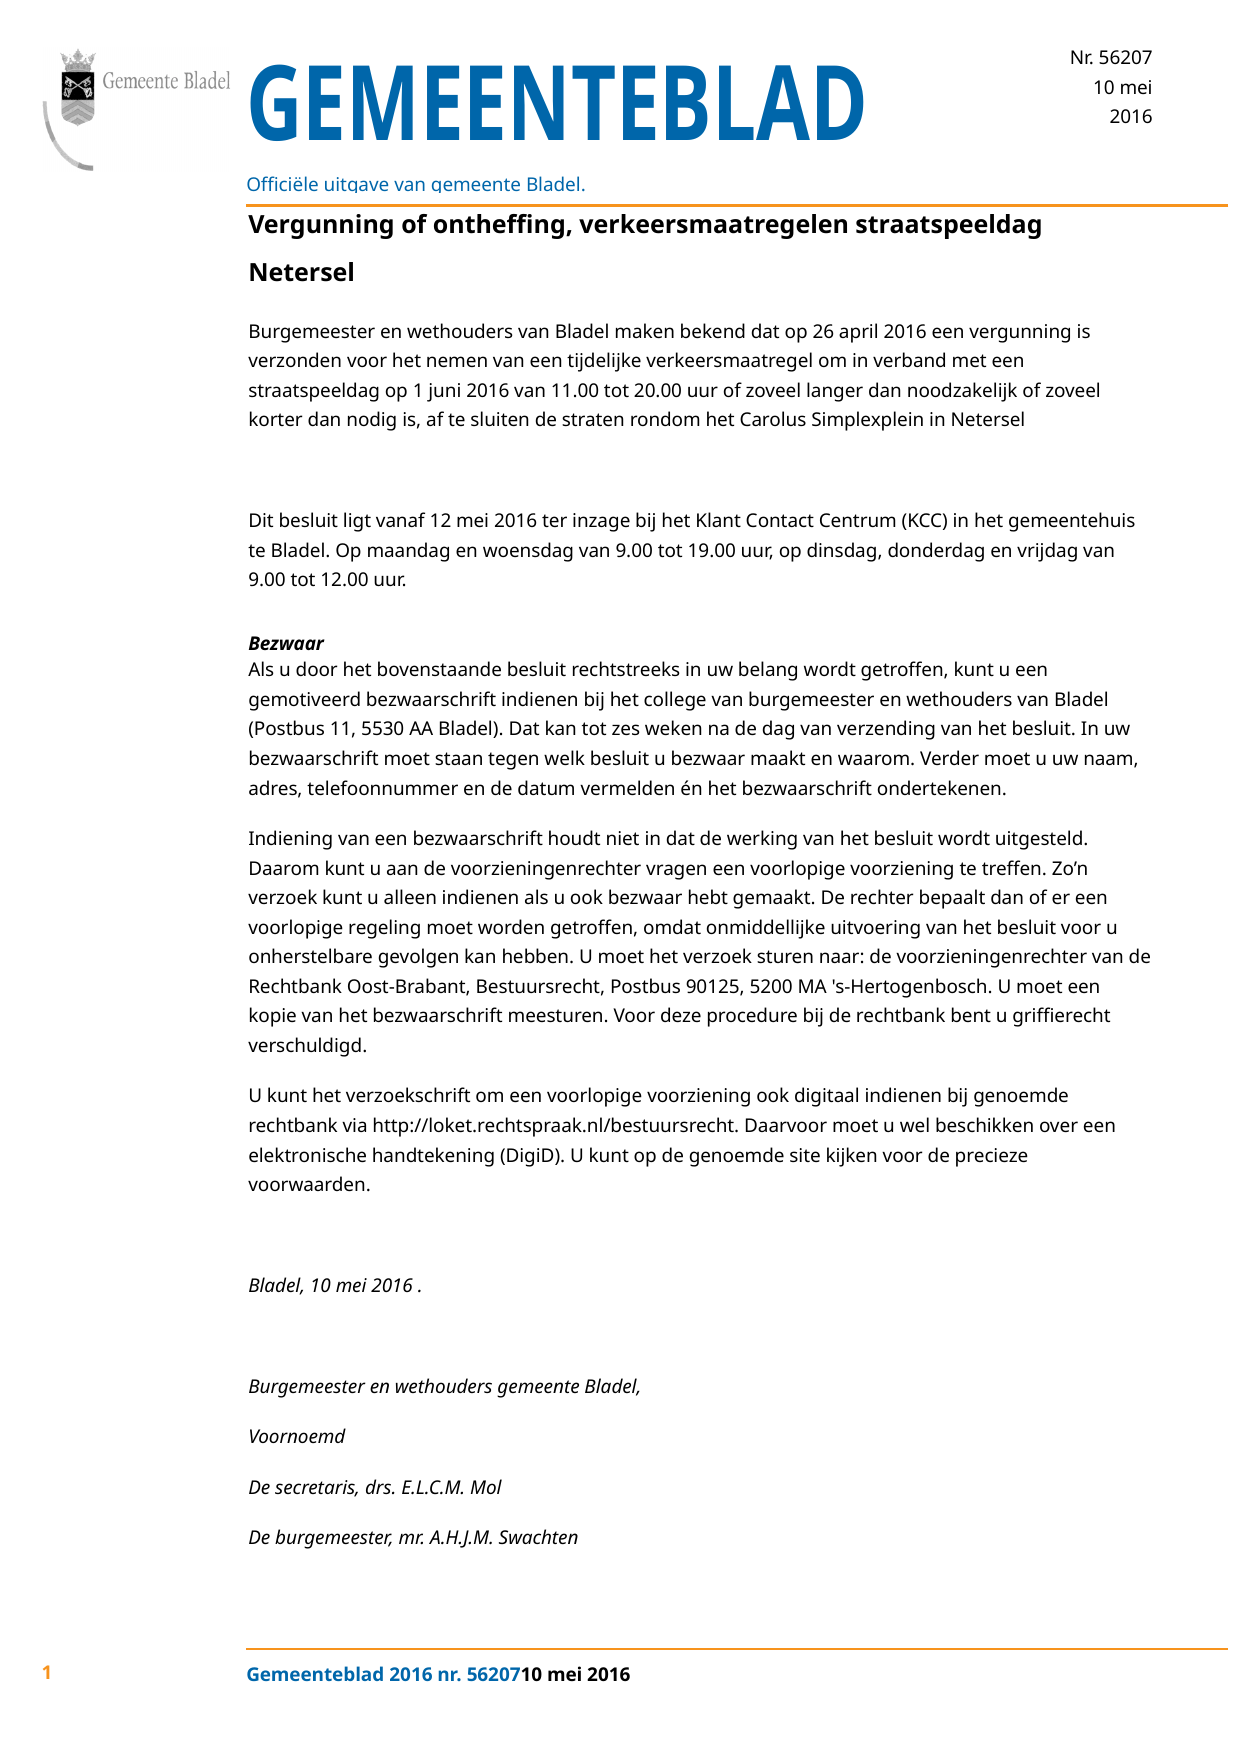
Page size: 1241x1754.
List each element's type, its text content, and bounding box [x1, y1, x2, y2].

text Bladel, 10 mei 2016 . [248, 1272, 1152, 1298]
text De secretaris, drs. E.L.C.M. Mol [248, 1474, 1152, 1499]
text Als u door het bovenstaande besluit rechtstreeks in uw belang wordt getroffen, kunt u een gemotiveerd bezwaarschrift indienen bij het college van burgemeester en wethouders van Bladel (Postbus 11, 5530 AA Bladel). Dat kan tot zes weken na de dag van verzending van het besluit. In uw bezwaarschrift moet staan tegen welk besluit u bezwaar maakt en waarom. Verder moet u uw naam, adres, telefoonnummer en de datum vermelden én het bezwaarschrift ondertekenen. [248, 656, 1152, 800]
text Voornoemd [248, 1423, 1152, 1449]
text De burgemeester, mr. A.H.J.M. Swachten [248, 1524, 1152, 1550]
text Vergunning of ontheffing, verkeersmaatregelen straatspeeldag Netersel [248, 207, 1152, 288]
text Bezwaar [248, 631, 1152, 656]
text Dit besluit ligt vanaf 12 mei 2016 ter inzage bij het Klant Contact Centrum (KCC) in het gemeentehuis te Bladel. Op maandag en woensdag van 9.00 tot 19.00 uur, op dinsdag, donderdag en vrijdag van 9.00 tot 12.00 uur. [248, 507, 1152, 592]
text Indiening van een bezwaarschrift houdt niet in dat de werking van het besluit wordt uitgesteld. Daarom kunt u aan de voorzieningenrechter vragen een voorlopige voorziening te treffen. Zo’n verzoek kunt u alleen indienen als u ook bezwaar hebt gemaakt. De rechter bepaalt dan of er een voorlopige regeling moet worden getroffen, omdat onmiddellijke uitvoering van het besluit voor u onherstelbare gevolgen kan hebben. U moet het verzoek sturen naar: de voorzieningenrechter van de Rechtbank Oost-Brabant, Bestuursrecht, Postbus 90125, 5200 MA 's-Hertogenbosch. U moet een kopie van het bezwaarschrift meesturen. Voor deze procedure bij de rechtbank bent u griffierecht verschuldigd. [248, 825, 1152, 1058]
picture [41, 47, 231, 172]
text U kunt het verzoekschrift om een voorlopige voorziening ook digitaal indienen bij genoemde rechtbank via http://loket.rechtspraak.nl/bestuursrecht. Daarvoor moet u wel beschikken over een elektronische handtekening (DigiD). U kunt op de genoemde site kijken voor de precieze voorwaarden. [248, 1083, 1152, 1197]
text Burgemeester en wethouders gemeente Bladel, [248, 1373, 1152, 1399]
text Burgemeester en wethouders van Bladel maken bekend dat op 26 april 2016 een vergunning is verzonden voor het nemen van een tijdelijke verkeersmaatregel om in verband met een straatspeeldag op 1 juni 2016 van 11.00 tot 20.00 uur of zoveel langer dan noodzakelijk of zoveel korter dan nodig is, af te sluiten de straten rondom het Carolus Simplexplein in Netersel [248, 318, 1152, 432]
